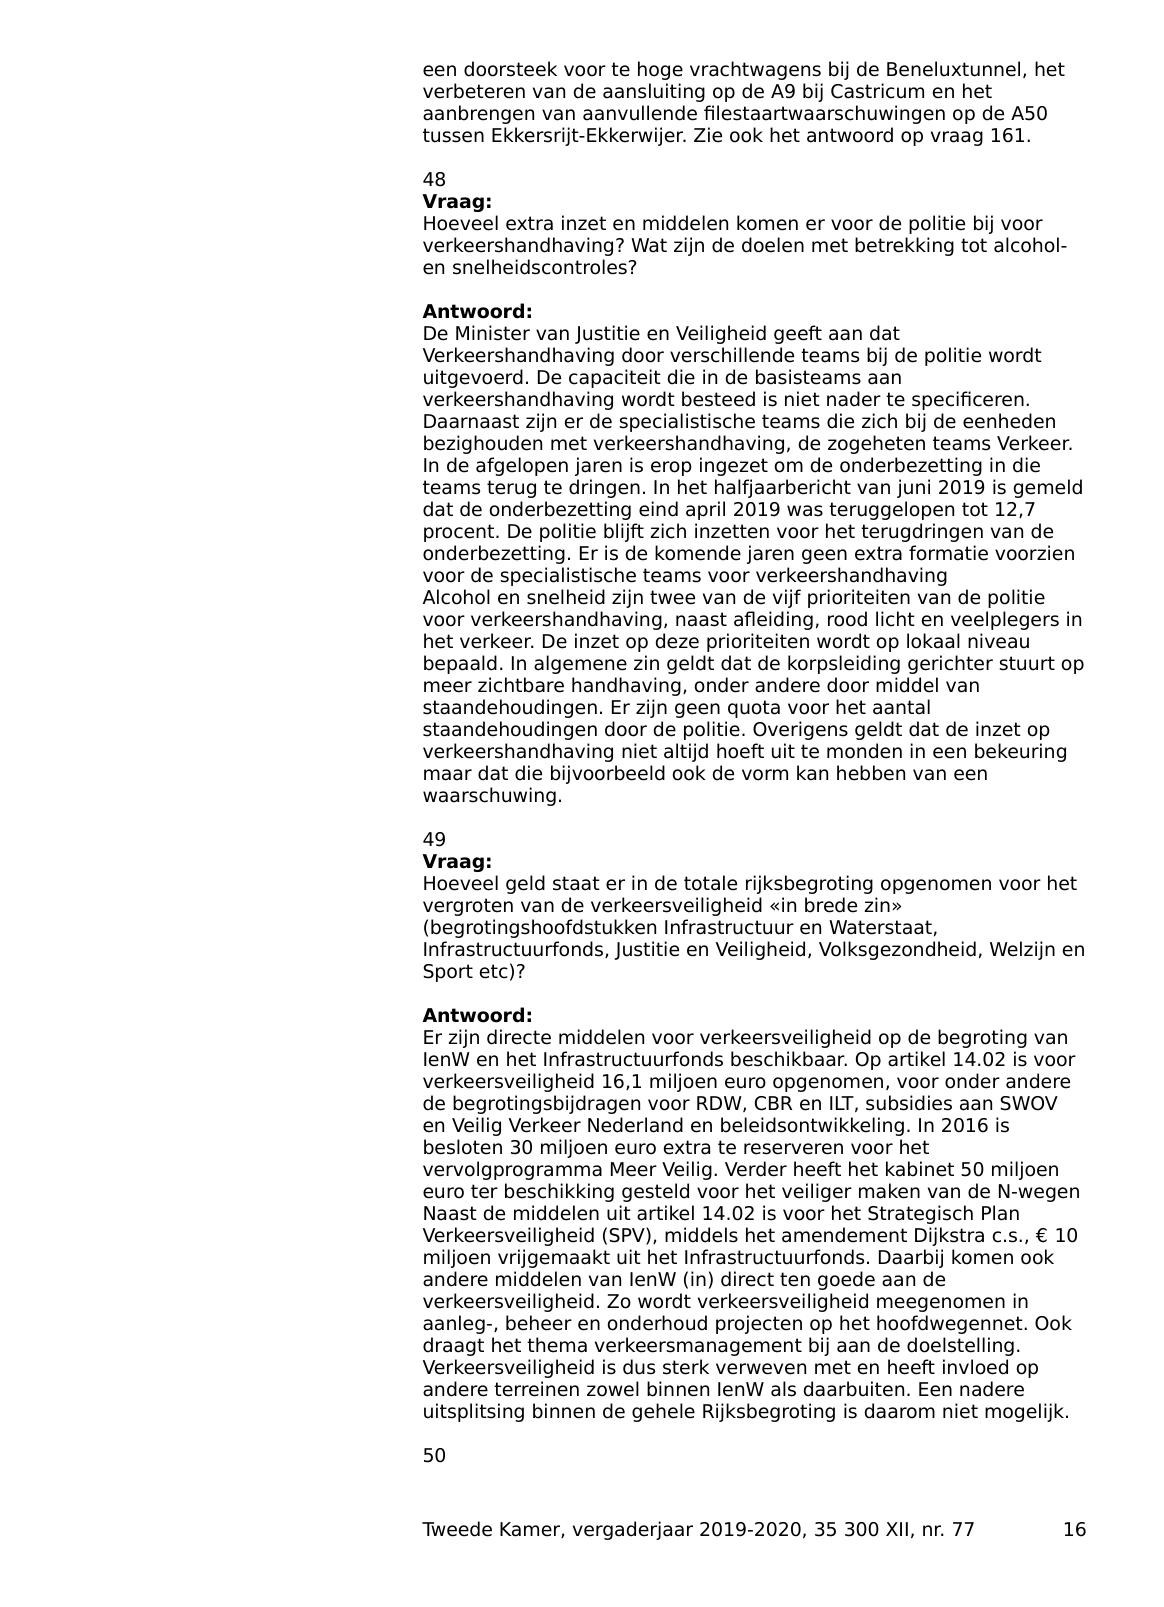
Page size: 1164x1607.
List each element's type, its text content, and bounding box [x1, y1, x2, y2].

text De Minister van Justitie en Veiligheid geeft aan dat Verkeershandhaving door verschillende teams bij de politie wordt uitgevoerd. De capaciteit die in de basisteams aan verkeershandhaving wordt besteed is niet nader te specificeren. Daarnaast zijn er de specialistische teams die zich bij de eenheden bezighouden met verkeershandhaving, de zogeheten teams Verkeer. In de afgelopen jaren is erop ingezet om de onderbezetting in die teams terug te dringen. In het halfjaarbericht van juni 2019 is gemeld dat de onderbezetting eind april 2019 was teruggelopen tot 12,7 procent. De politie blijft zich inzetten voor het terugdringen van de onderbezetting. Er is de komende jaren geen extra formatie voorzien voor de specialistische teams voor verkeershandhaving [422, 323, 1087, 587]
text 48 [422, 169, 1087, 191]
text Antwoord: [422, 1005, 1087, 1027]
text Alcohol en snelheid zijn twee van de vijf prioriteiten van de politie voor verkeershandhaving, naast afleiding, rood licht en veelplegers in het verkeer. De inzet op deze prioriteiten wordt op lokaal niveau bepaald. In algemene zin geldt dat de korpsleiding gerichter stuurt op meer zichtbare handhaving, onder andere door middel van staandehoudingen. Er zijn geen quota voor het aantal staandehoudingen door de politie. Overigens geldt dat de inzet op verkeershandhaving niet altijd hoeft uit te monden in een bekeuring maar dat die bijvoorbeeld ook de vorm kan hebben van een waarschuwing. [422, 587, 1087, 807]
text Hoeveel geld staat er in de totale rijksbegroting opgenomen voor het vergroten van de verkeersveiligheid «in brede zin» (begrotingshoofdstukken Infrastructuur en Waterstaat, Infrastructuurfonds, Justitie en Veiligheid, Volksgezondheid, Welzijn en Sport etc)? [422, 873, 1087, 983]
text Vraag: [422, 191, 1087, 213]
text 50 [422, 1445, 1087, 1467]
text een doorsteek voor te hoge vrachtwagens bij de Beneluxtunnel, het verbeteren van de aansluiting op de A9 bij Castricum en het aanbrengen van aanvullende filestaartwaarschuwingen op de A50 tussen Ekkersrijt-Ekkerwijer. Zie ook het antwoord op vraag 161. [422, 59, 1087, 147]
text 49 [422, 829, 1087, 851]
text Er zijn directe middelen voor verkeersveiligheid op de begroting van IenW en het Infrastructuurfonds beschikbaar. Op artikel 14.02 is voor verkeersveiligheid 16,1 miljoen euro opgenomen, voor onder andere de begrotingsbijdragen voor RDW, CBR en ILT, subsidies aan SWOV en Veilig Verkeer Nederland en beleidsontwikkeling. In 2016 is besloten 30 miljoen euro extra te reserveren voor het vervolgprogramma Meer Veilig. Verder heeft het kabinet 50 miljoen euro ter beschikking gesteld voor het veiliger maken van de N-wegen Naast de middelen uit artikel 14.02 is voor het Strategisch Plan Verkeersveiligheid (SPV), middels het amendement Dijkstra c.s., € 10 miljoen vrijgemaakt uit het Infrastructuurfonds. Daarbij komen ook andere middelen van IenW (in) direct ten goede aan de verkeersveiligheid. Zo wordt verkeersveiligheid meegenomen in aanleg-, beheer en onderhoud projecten op het hoofdwegennet. Ook draagt het thema verkeersmanagement bij aan de doelstelling. Verkeersveiligheid is dus sterk verweven met en heeft invloed op andere terreinen zowel binnen IenW als daarbuiten. Een nadere uitsplitsing binnen de gehele Rijksbegroting is daarom niet mogelijk. [422, 1027, 1087, 1423]
text Hoeveel extra inzet en middelen komen er voor de politie bij voor verkeershandhaving? Wat zijn de doelen met betrekking tot alcohol- en snelheidscontroles? [422, 213, 1087, 279]
text Vraag: [422, 851, 1087, 873]
text Antwoord: [422, 301, 1087, 323]
